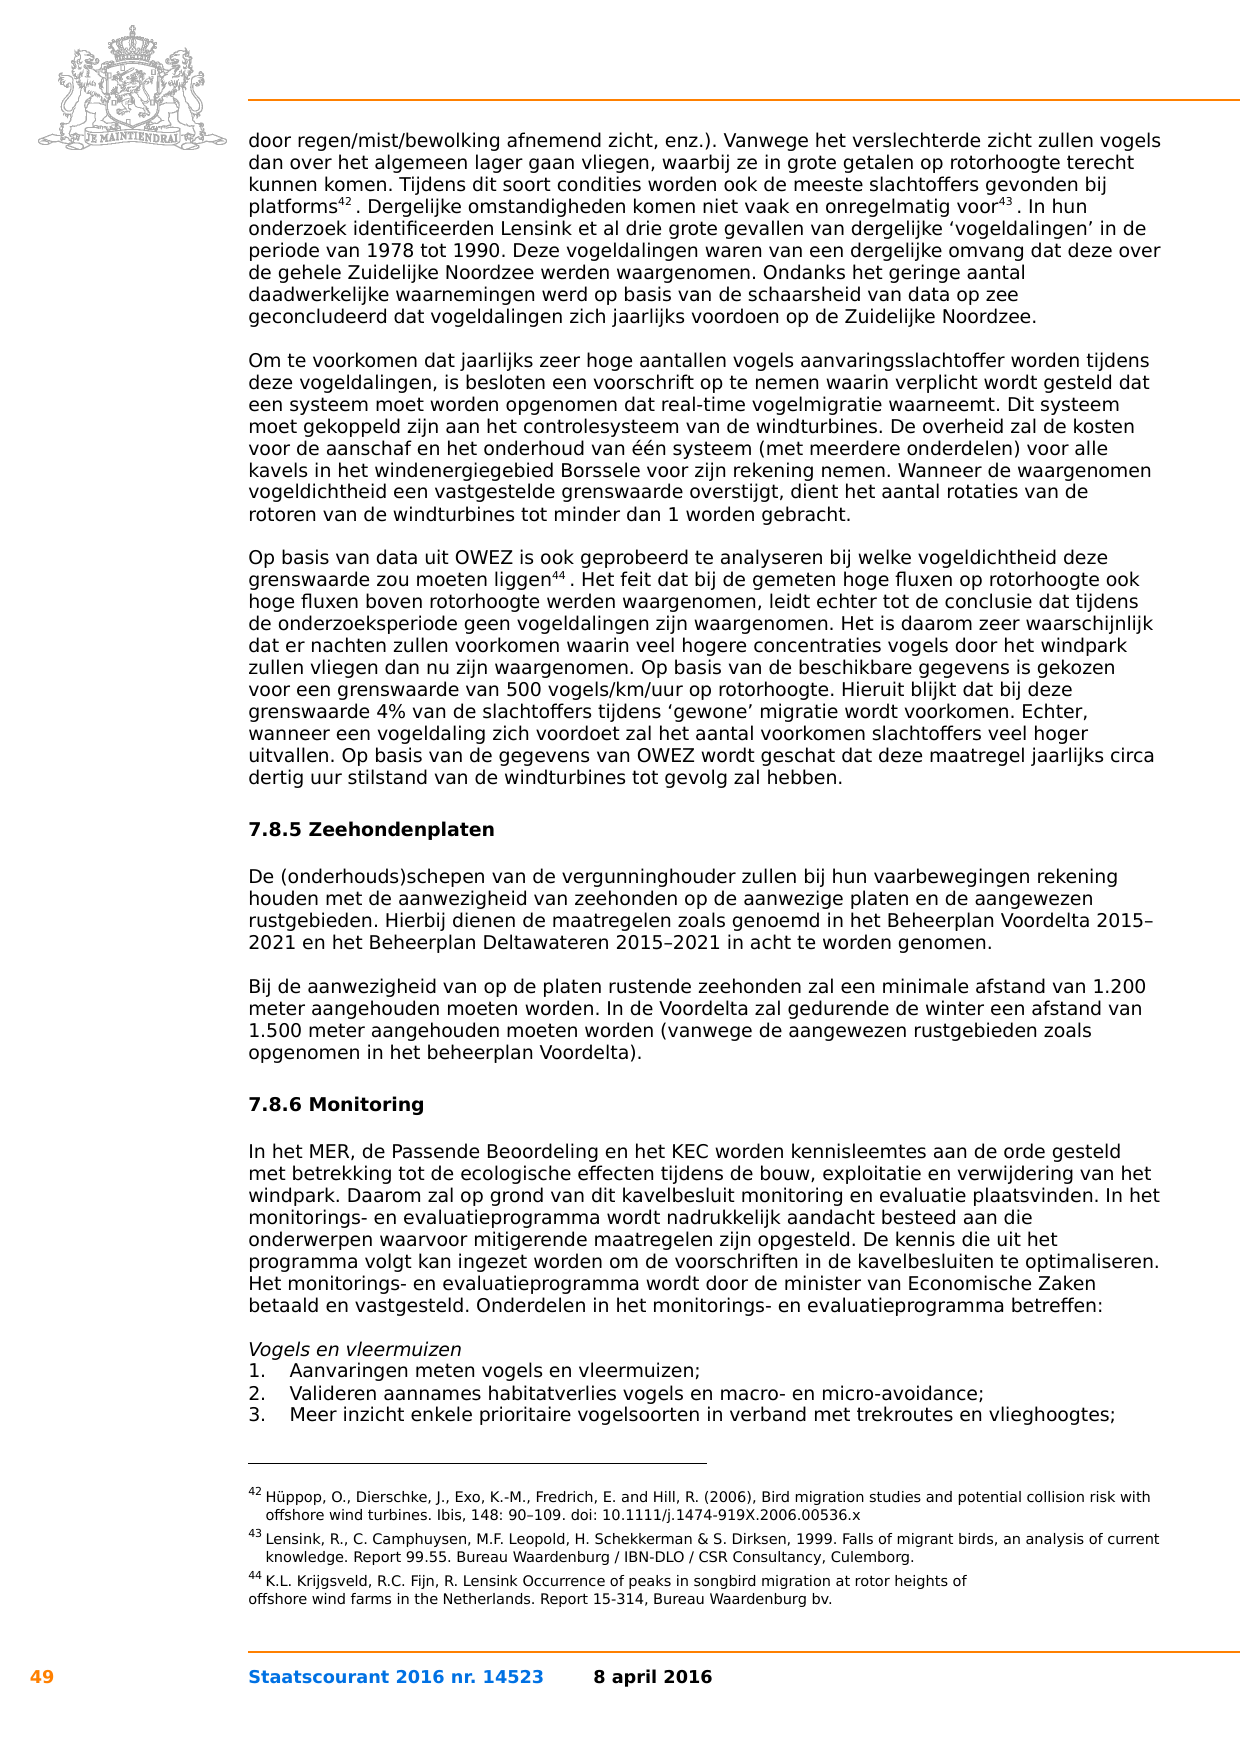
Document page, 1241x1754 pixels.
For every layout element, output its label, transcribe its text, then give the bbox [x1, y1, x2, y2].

text Op basis van data uit OWEZ is ook geprobeerd te analyseren bij welke vogeldichtheid deze grenswaarde zou moeten liggen. Het feit dat bij de gemeten hoge fluxen op rotorhoogte ook hoge fluxen boven rotorhoogte werden waargenomen, leidt echter tot de conclusie dat tijdens de onderzoeksperiode geen vogeldalingen zijn waargenomen. Het is daarom zeer waarschijnlijk dat er nachten zullen voorkomen waarin veel hogere concentraties vogels door het windpark zullen vliegen dan nu zijn waargenomen. Op basis van de beschikbare gegevens is gekozen voor een grenswaarde van 500 vogels/km/uur op rotorhoogte. Hieruit blijkt dat bij deze grenswaarde 4% van de slachtoffers tijdens ‘gewone’ migratie wordt voorkomen. Echter, wanneer een vogeldaling zich voordoet zal het aantal voorkomen slachtoffers veel hoger uitvallen. Op basis van de gegevens van OWEZ wordt geschat dat deze maatregel jaarlijks circa dertig uur stilstand van de windturbines tot gevolg zal hebben. [248, 547, 1163, 789]
text door regen/mist/bewolking afnemend zicht, enz.). Vanwege het verslechterde zicht zullen vogels dan over het algemeen lager gaan vliegen, waarbij ze in grote getalen op rotorhoogte terecht kunnen komen. Tijdens dit soort condities worden ook de meeste slachtoffers gevonden bij platforms. Dergelijke omstandigheden komen niet vaak en onregelmatig voor. In hun onderzoek identificeerden Lensink et al drie grote gevallen van dergelijke ‘vogeldalingen’ in de periode van 1978 tot 1990. Deze vogeldalingen waren van een dergelijke omvang dat deze over de gehele Zuidelijke Noordzee werden waargenomen. Ondanks het geringe aantal daadwerkelijke waarnemingen werd op basis van de schaarsheid van data op zee geconcludeerd dat vogeldalingen zich jaarlijks voordoen op de Zuidelijke Noordzee. [248, 130, 1163, 328]
text De (onderhouds)schepen van de vergunninghouder zullen bij hun vaarbewegingen rekening houden met de aanwezigheid van zeehonden op de aanwezige platen en de aangewezen rustgebieden. Hierbij dienen de maatregelen zoals genoemd in het Beheerplan Voordelta 2015–2021 en het Beheerplan Deltawateren 2015–2021 in acht te worden genomen. [248, 866, 1163, 954]
text In het MER, de Passende Beoordeling en het KEC worden kennisleemtes aan de orde gesteld met betrekking tot de ecologische effecten tijdens de bouw, exploitatie en verwijdering van het windpark. Daarom zal op grond van dit kavelbesluit monitoring en evaluatie plaatsvinden. In het monitorings- en evaluatieprogramma wordt nadrukkelijk aandacht besteed aan die onderwerpen waarvoor mitigerende maatregelen zijn opgesteld. De kennis die uit het programma volgt kan ingezet worden om de voorschriften in de kavelbesluiten te optimaliseren. Het monitorings- en evaluatieprogramma wordt door de minister van Economische Zaken betaald en vastgesteld. Onderdelen in het monitorings- en evaluatieprogramma betreffen: [248, 1141, 1163, 1317]
picture [38, 25, 227, 150]
text offshore wind farms in the Netherlands. Report 15-314, Bureau Waardenburg bv. [248, 1591, 1163, 1608]
text K.L. Krijgsveld, R.C. Fijn, R. Lensink Occurrence of peaks in songbird migration at rotor heights of [248, 1569, 1163, 1591]
text Hüppop, O., Dierschke, J., Exo, K.-M., Fredrich, E. and Hill, R. (2006), Bird migration studies and potential collision risk with offshore wind turbines. Ibis, 148: 90–109. doi: 10.1111/j.1474-919X.2006.00536.x [248, 1485, 1163, 1524]
text Om te voorkomen dat jaarlijks zeer hoge aantallen vogels aanvaringsslachtoffer worden tijdens deze vogeldalingen, is besloten een voorschrift op te nemen waarin verplicht wordt gesteld dat een systeem moet worden opgenomen dat real-time vogelmigratie waarneemt. Dit systeem moet gekoppeld zijn aan het controlesysteem van de windturbines. De overheid zal de kosten voor de aanschaf en het onderhoud van één systeem (met meerdere onderdelen) voor alle kavels in het windenergiegebied Borssele voor zijn rekening nemen. Wanneer de waargenomen vogeldichtheid een vastgestelde grenswaarde overstijgt, dient het aantal rotaties van de rotoren van de windturbines tot minder dan 1 worden gebracht. [248, 349, 1163, 525]
text 3. Meer inzicht enkele prioritaire vogelsoorten in verband met trekroutes en vlieghoogtes; [248, 1404, 1163, 1426]
text 1. Aanvaringen meten vogels en vleermuizen; [248, 1360, 1163, 1382]
subtitle 7.8.6 Monitoring [248, 1094, 1163, 1116]
text Bij de aanwezigheid van op de platen rustende zeehonden zal een minimale afstand van 1.200 meter aangehouden moeten worden. In de Voordelta zal gedurende de winter een afstand van 1.500 meter aangehouden moeten worden (vanwege de aangewezen rustgebieden zoals opgenomen in het beheerplan Voordelta). [248, 976, 1163, 1064]
subtitle 7.8.5 Zeehondenplaten [248, 819, 1163, 841]
text Vogels en vleermuizen [248, 1338, 1163, 1360]
text Lensink, R., C. Camphuysen, M.F. Leopold, H. Schekkerman & S. Dirksen, 1999. Falls of migrant birds, an analysis of current knowledge. Report 99.55. Bureau Waardenburg / IBN-DLO / CSR Consultancy, Culemborg. [248, 1527, 1163, 1566]
text 2. Valideren aannames habitatverlies vogels en macro- en micro-avoidance; [248, 1382, 1163, 1404]
